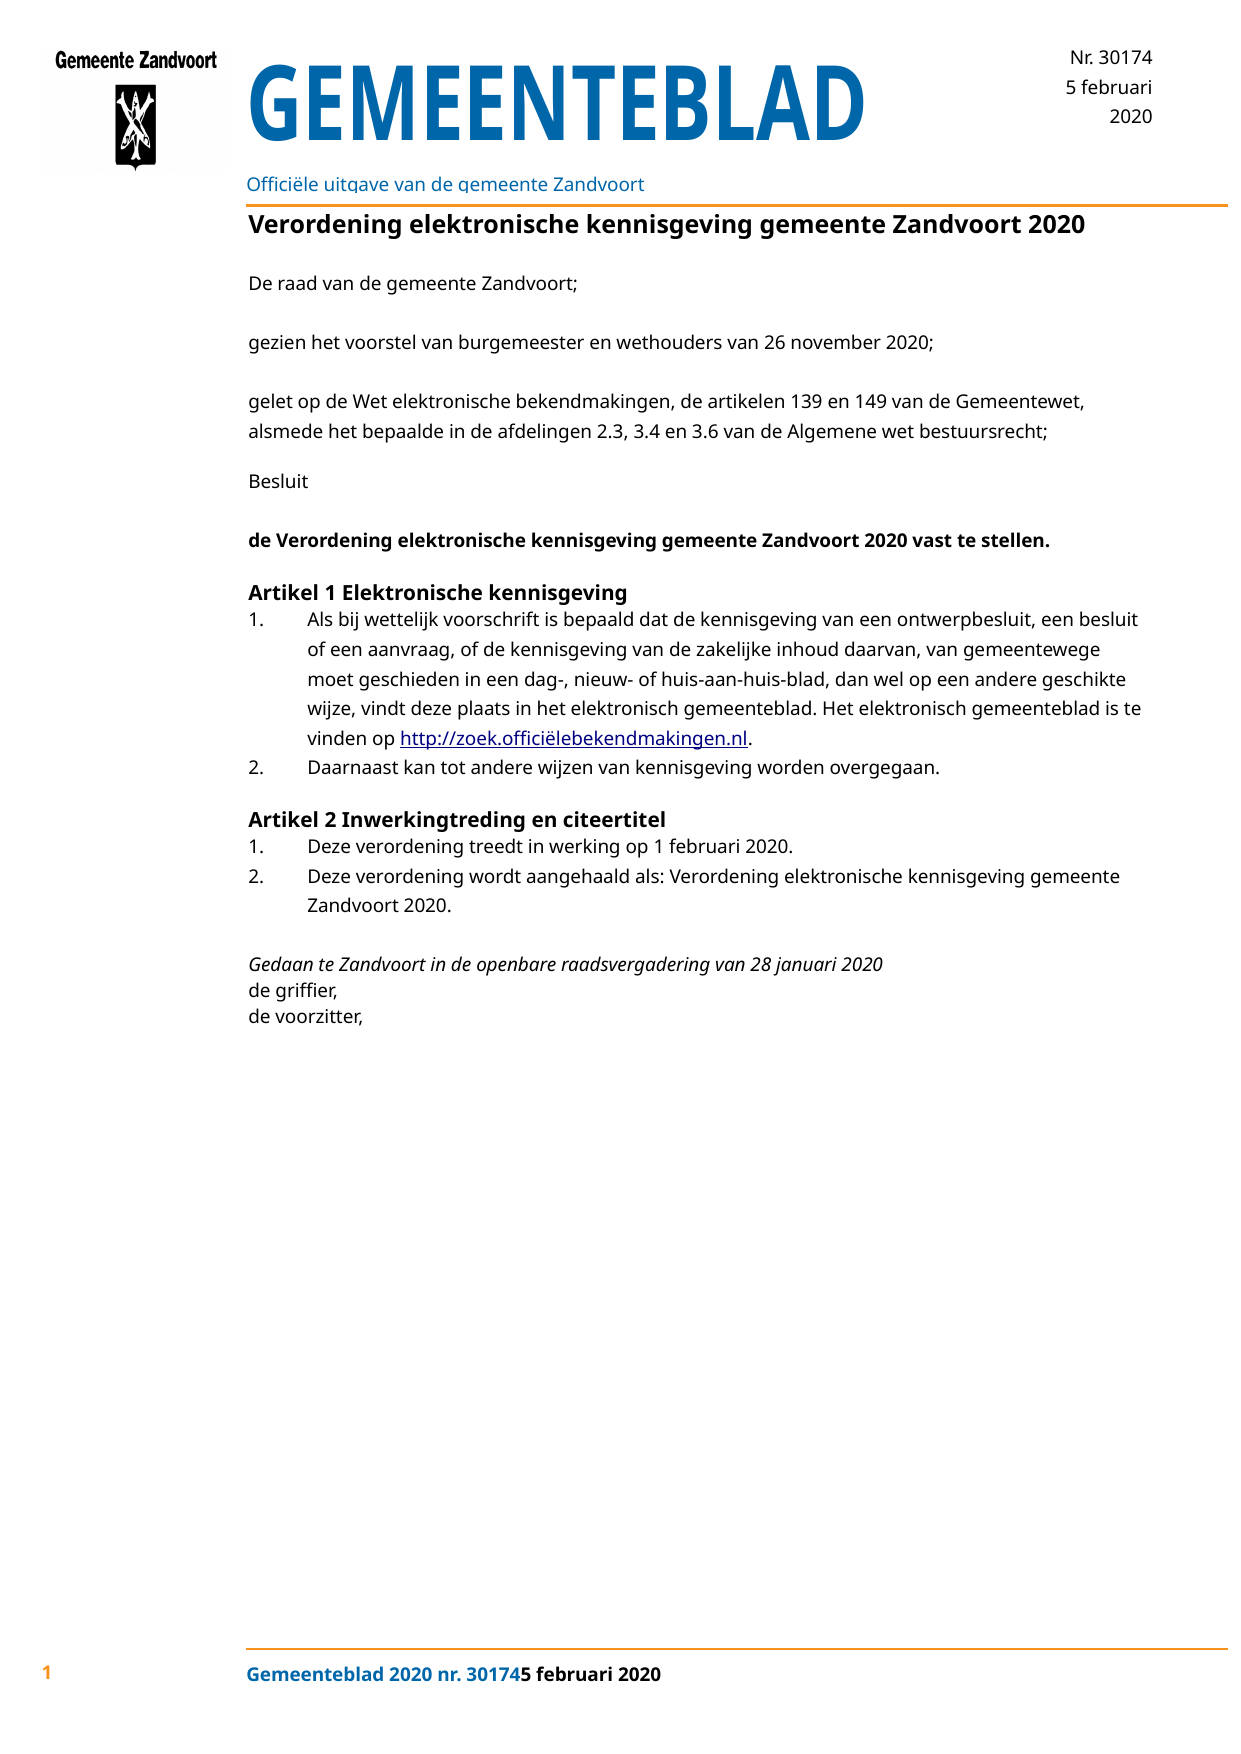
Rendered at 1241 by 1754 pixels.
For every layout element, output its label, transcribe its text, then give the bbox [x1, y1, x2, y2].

list Deze verordening wordt aangehaald als: Verordening elektronische kennisgeving gemeente Zandvoort 2020. [248, 863, 1152, 918]
text gelet op de Wet elektronische bekendmakingen, de artikelen 139 en 149 van de Gemeentewet, alsmede het bepaalde in de afdelingen 2.3, 3.4 en 3.6 van de Algemene wet bestuursrecht; [248, 389, 1152, 444]
text Verordening elektronische kennisgeving gemeente Zandvoort 2020 [248, 207, 1152, 241]
text Besluit [248, 468, 1152, 494]
text de griffier, [248, 977, 1152, 1003]
list Daarnaast kan tot andere wijzen van kennisgeving worden overgegaan. [248, 754, 1152, 780]
text de Verordening elektronische kennisgeving gemeente Zandvoort 2020 vast te stellen. [248, 528, 1152, 553]
list Als bij wettelijk voorschrift is bepaald dat de kennisgeving van een ontwerpbesluit, een besluit of een aanvraag, of de kennisgeving van de zakelijke inhoud daarvan, van gemeentewege moet geschieden in een dag-, nieuw- of huis-aan-huis-blad, dan wel op een andere geschikte wijze, vindt deze plaats in het elektronisch gemeenteblad. Het elektronisch gemeenteblad is te vinden op http://zoek.officiëlebekendmakingen.nl. [248, 607, 1152, 751]
text De raad van de gemeente Zandvoort; [248, 270, 1152, 296]
text de voorzitter, [248, 1003, 1152, 1029]
text gezien het voorstel van burgemeester en wethouders van 26 november 2020; [248, 329, 1152, 355]
list Deze verordening treedt in werking op 1 februari 2020. [248, 833, 1152, 859]
text Gedaan te Zandvoort in de openbare raadsvergadering van 28 januari 2020 [248, 952, 1152, 977]
text Artikel 2 Inwerkingtreding en citeertitel [248, 805, 1152, 833]
text Artikel 1 Elektronische kennisgeving [248, 578, 1152, 607]
picture [41, 47, 231, 172]
